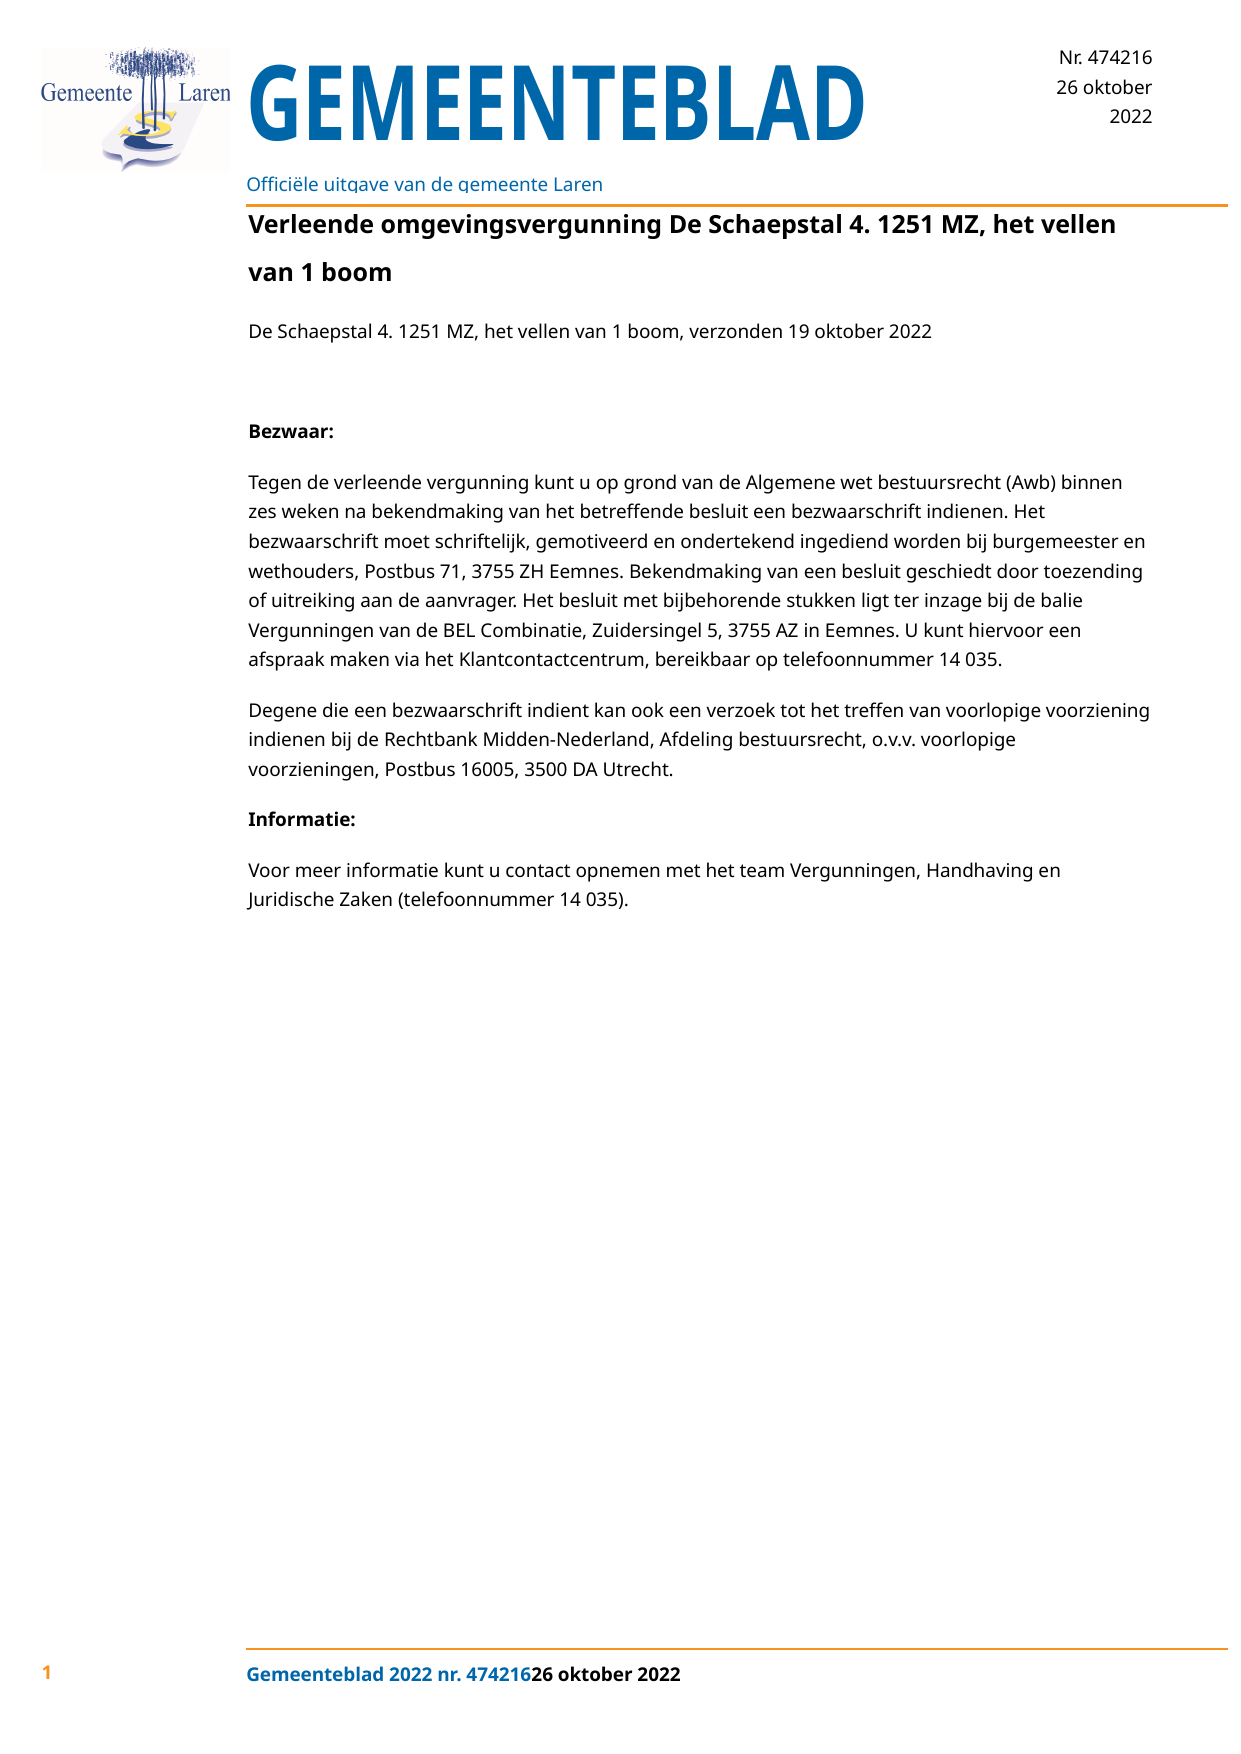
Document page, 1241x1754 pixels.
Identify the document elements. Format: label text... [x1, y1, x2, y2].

text Bezwaar: [248, 419, 1152, 444]
picture [41, 47, 231, 172]
text Voor meer informatie kunt u contact opnemen met het team Vergunningen, Handhaving en Juridische Zaken (telefoonnummer 14 035). [248, 857, 1152, 912]
text Informatie: [248, 807, 1152, 832]
text De Schaepstal 4. 1251 MZ, het vellen van 1 boom, verzonden 19 oktober 2022 [248, 318, 1152, 344]
text Verleende omgevingsvergunning De Schaepstal 4. 1251 MZ, het vellen van 1 boom [248, 207, 1152, 288]
text Tegen de verleende vergunning kunt u op grond van de Algemene wet bestuursrecht (Awb) binnen zes weken na bekendmaking van het betreffende besluit een bezwaarschrift indienen. Het bezwaarschrift moet schriftelijk, gemotiveerd en ondertekend ingediend worden bij burgemeester en wethouders, Postbus 71, 3755 ZH Eemnes. Bekendmaking van een besluit geschiedt door toezending of uitreiking aan de aanvrager. Het besluit met bijbehorende stukken ligt ter inzage bij de balie Vergunningen van de BEL Combinatie, Zuidersingel 5, 3755 AZ in Eemnes. U kunt hiervoor een afspraak maken via het Klantcontactcentrum, bereikbaar op telefoonnummer 14 035. [248, 469, 1152, 672]
text Degene die een bezwaarschrift indient kan ook een verzoek tot het treffen van voorlopige voorziening indienen bij de Rechtbank Midden-Nederland, Afdeling bestuursrecht, o.v.v. voorlopige voorzieningen, Postbus 16005, 3500 DA Utrecht. [248, 697, 1152, 782]
